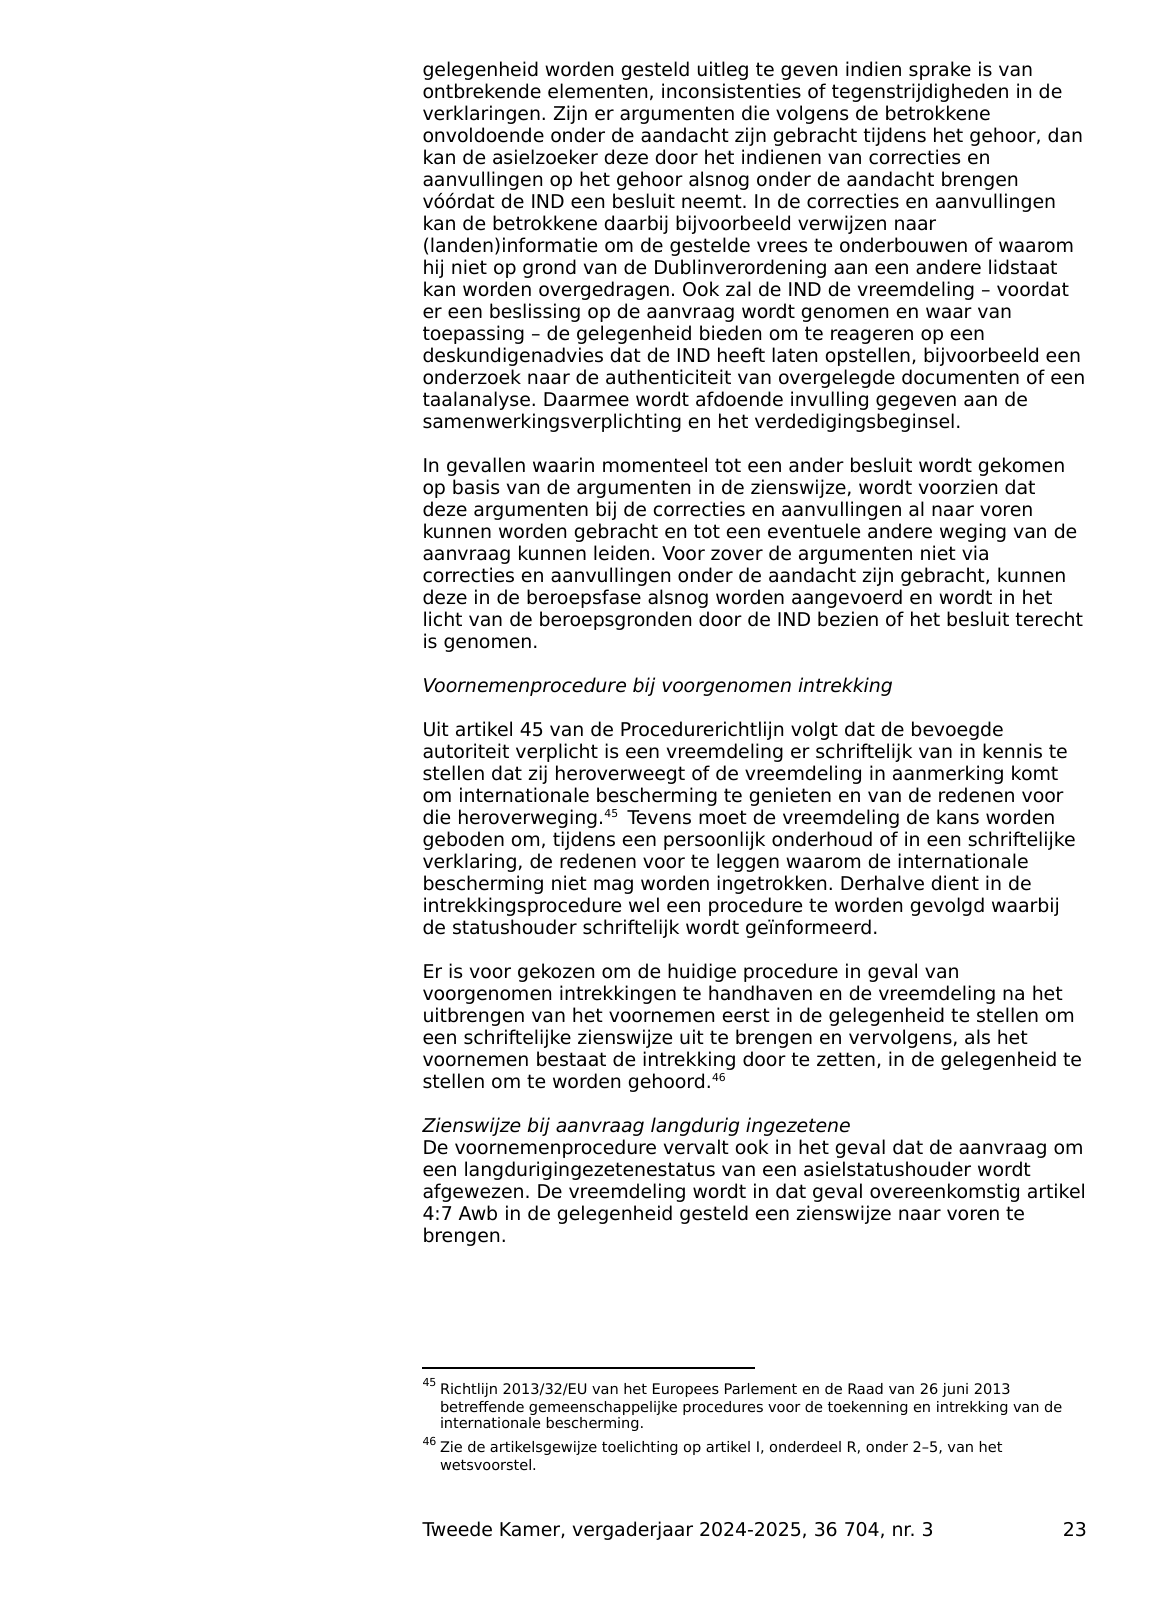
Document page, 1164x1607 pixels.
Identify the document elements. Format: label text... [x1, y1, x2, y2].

text De voornemenprocedure vervalt ook in het geval dat de aanvraag om een langdurigingezetenestatus van een asielstatushouder wordt afgewezen. De vreemdeling wordt in dat geval overeenkomstig artikel 4:7 Awb in de gelegenheid gesteld een zienswijze naar voren te brengen. [422, 1137, 1087, 1247]
text Richtlijn 2013/32/EU van het Europees Parlement en de Raad van 26 juni 2013 betreffende gemeenschappelijke procedures voor de toekenning en intrekking van de internationale bescherming. [422, 1377, 1087, 1432]
text Er is voor gekozen om de huidige procedure in geval van voorgenomen intrekkingen te handhaven en de vreemdeling na het uitbrengen van het voornemen eerst in de gelegenheid te stellen om een schriftelijke zienswijze uit te brengen en vervolgens, als het voornemen bestaat de intrekking door te zetten, in de gelegenheid te stellen om te worden gehoord. [422, 961, 1087, 1093]
text Zie de artikelsgewijze toelichting op artikel I, onderdeel R, onder 2–5, van het wetsvoorstel. [422, 1435, 1087, 1474]
subtitle Voornemenprocedure bij voorgenomen intrekking [422, 675, 1087, 697]
text Zienswijze bij aanvraag langdurig ingezetene [422, 1115, 1087, 1137]
text Uit artikel 45 van de Procedurerichtlijn volgt dat de bevoegde autoriteit verplicht is een vreemdeling er schriftelijk van in kennis te stellen dat zij heroverweegt of de vreemdeling in aanmerking komt om internationale bescherming te genieten en van de redenen voor die heroverweging. Tevens moet de vreemdeling de kans worden geboden om, tijdens een persoonlijk onderhoud of in een schriftelijke verklaring, de redenen voor te leggen waarom de internationale bescherming niet mag worden ingetrokken. Derhalve dient in de intrekkingsprocedure wel een procedure te worden gevolgd waarbij de statushouder schriftelijk wordt geïnformeerd. [422, 719, 1087, 939]
text gelegenheid worden gesteld uitleg te geven indien sprake is van ontbrekende elementen, inconsistenties of tegenstrijdigheden in de verklaringen. Zijn er argumenten die volgens de betrokkene onvoldoende onder de aandacht zijn gebracht tijdens het gehoor, dan kan de asielzoeker deze door het indienen van correcties en aanvullingen op het gehoor alsnog onder de aandacht brengen vóórdat de IND een besluit neemt. In de correcties en aanvullingen kan de betrokkene daarbij bijvoorbeeld verwijzen naar (landen)informatie om de gestelde vrees te onderbouwen of waarom hij niet op grond van de Dublinverordening aan een andere lidstaat kan worden overgedragen. Ook zal de IND de vreemdeling – voordat er een beslissing op de aanvraag wordt genomen en waar van toepassing – de gelegenheid bieden om te reageren op een deskundigenadvies dat de IND heeft laten opstellen, bijvoorbeeld een onderzoek naar de authenticiteit van overgelegde documenten of een taalanalyse. Daarmee wordt afdoende invulling gegeven aan de samenwerkingsverplichting en het verdedigingsbeginsel. [422, 59, 1087, 433]
text In gevallen waarin momenteel tot een ander besluit wordt gekomen op basis van de argumenten in de zienswijze, wordt voorzien dat deze argumenten bij de correcties en aanvullingen al naar voren kunnen worden gebracht en tot een eventuele andere weging van de aanvraag kunnen leiden. Voor zover de argumenten niet via correcties en aanvullingen onder de aandacht zijn gebracht, kunnen deze in de beroepsfase alsnog worden aangevoerd en wordt in het licht van de beroepsgronden door de IND bezien of het besluit terecht is genomen. [422, 455, 1087, 653]
